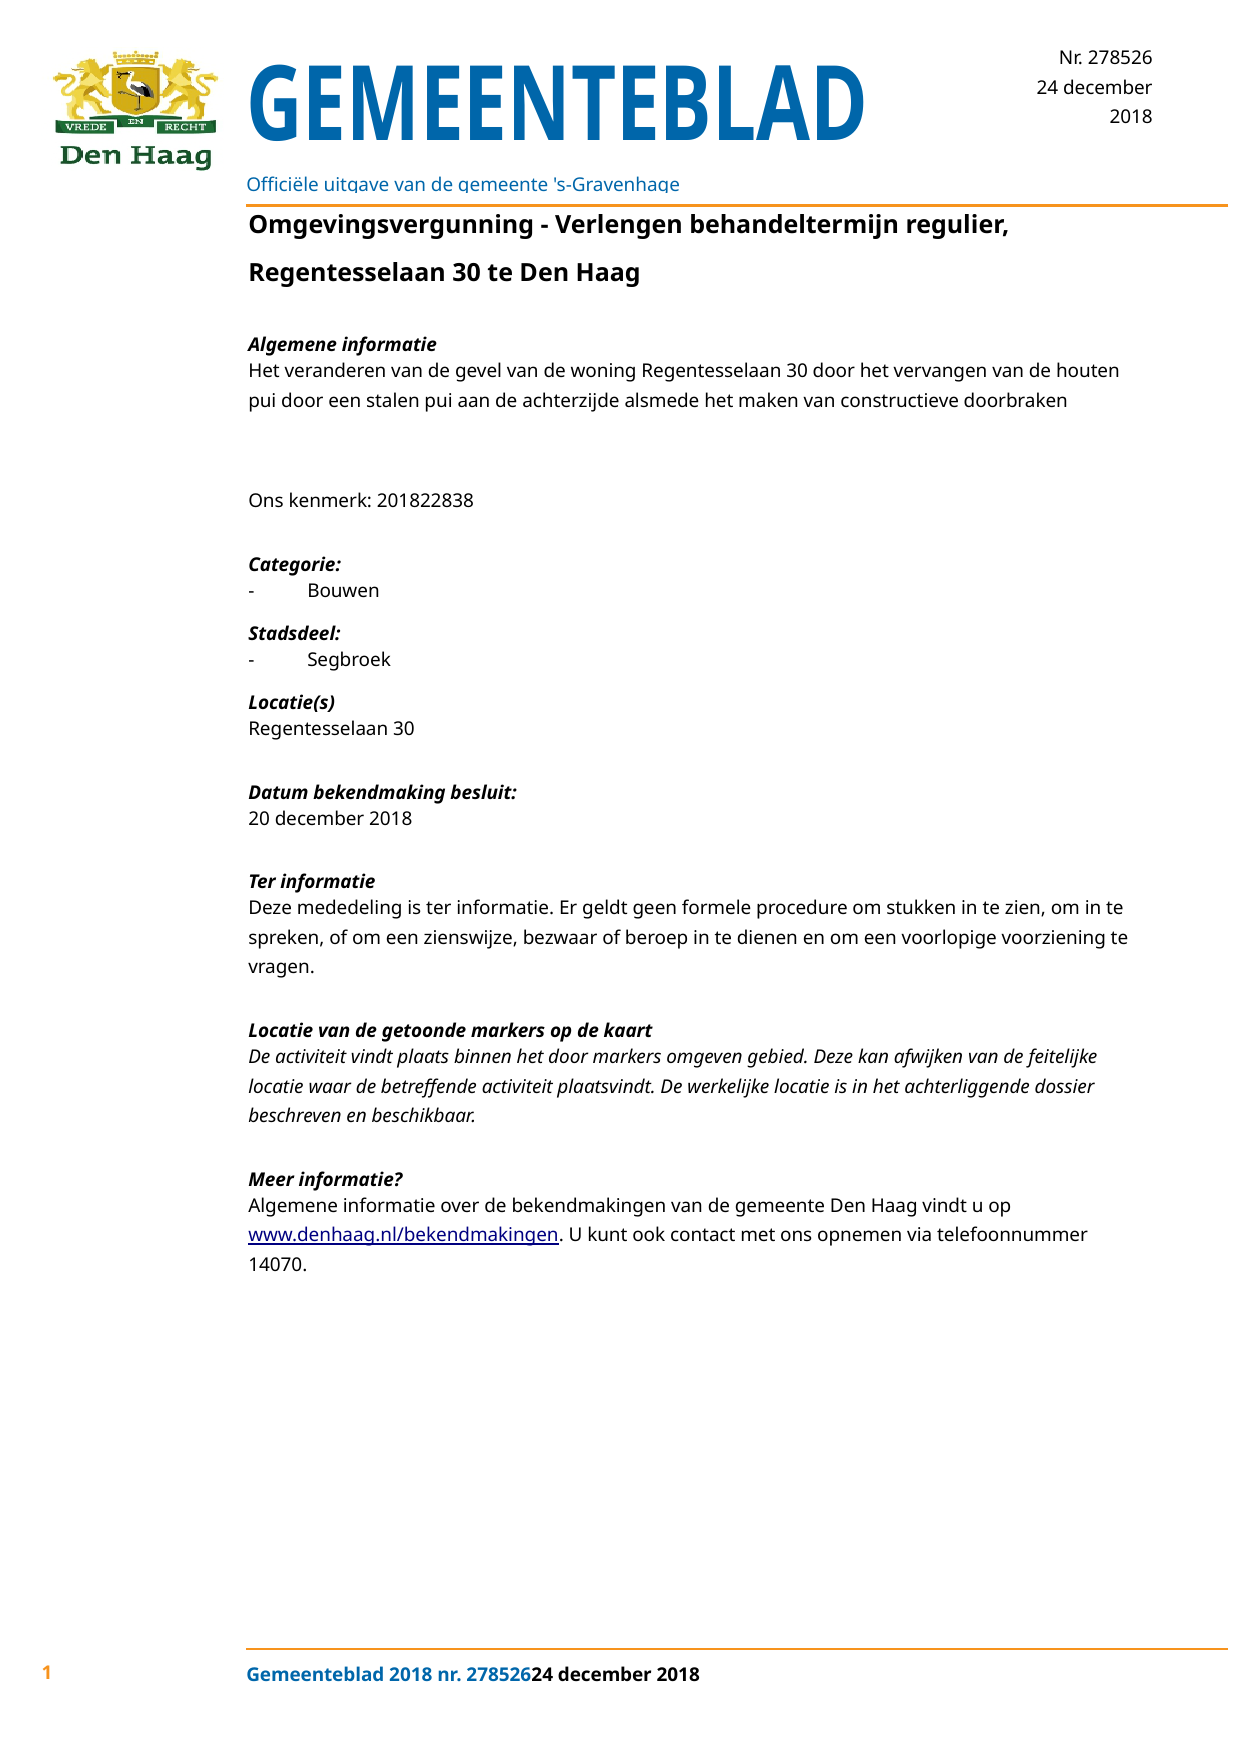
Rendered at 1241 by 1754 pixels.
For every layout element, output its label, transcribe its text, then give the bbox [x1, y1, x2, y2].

text Ter informatie [248, 869, 1152, 894]
text 20 december 2018 [248, 805, 1152, 830]
text Locatie van de getoonde markers op de kaart [248, 1017, 1152, 1043]
text Locatie(s) [248, 689, 1152, 715]
text Algemene informatie over de bekendmakingen van de gemeente Den Haag vindt u op www.denhaag.nl/bekendmakingen. U kunt ook contact met ons opnemen via telefoonnummer 14070. [248, 1192, 1152, 1277]
text Stadsdeel: [248, 620, 1152, 646]
picture [41, 47, 231, 172]
text Algemene informatie [248, 331, 1152, 357]
text Categorie: [248, 552, 1152, 577]
list Bouwen [248, 577, 1152, 603]
text Ons kenmerk: 201822838 [248, 488, 1152, 513]
text Datum bekendmaking besluit: [248, 779, 1152, 805]
text Meer informatie? [248, 1166, 1152, 1192]
text Het veranderen van de gevel van de woning Regentesselaan 30 door het vervangen van de houten pui door een stalen pui aan de achterzijde alsmede het maken van constructieve doorbraken [248, 357, 1152, 412]
text Omgevingsvergunning - Verlengen behandeltermijn regulier, Regentesselaan 30 te Den Haag [248, 207, 1152, 288]
text De activiteit vindt plaats binnen het door markers omgeven gebied. Deze kan afwijken van de feitelijke locatie waar de betreffende activiteit plaatsvindt. De werkelijke locatie is in het achterliggende dossier beschreven en beschikbaar. [248, 1043, 1152, 1128]
list Segbroek [248, 646, 1152, 672]
text Regentesselaan 30 [248, 715, 1152, 741]
text Deze mededeling is ter informatie. Er geldt geen formele procedure om stukken in te zien, om in te spreken, of om een zienswijze, bezwaar of beroep in te dienen en om een voorlopige voorziening te vragen. [248, 894, 1152, 979]
